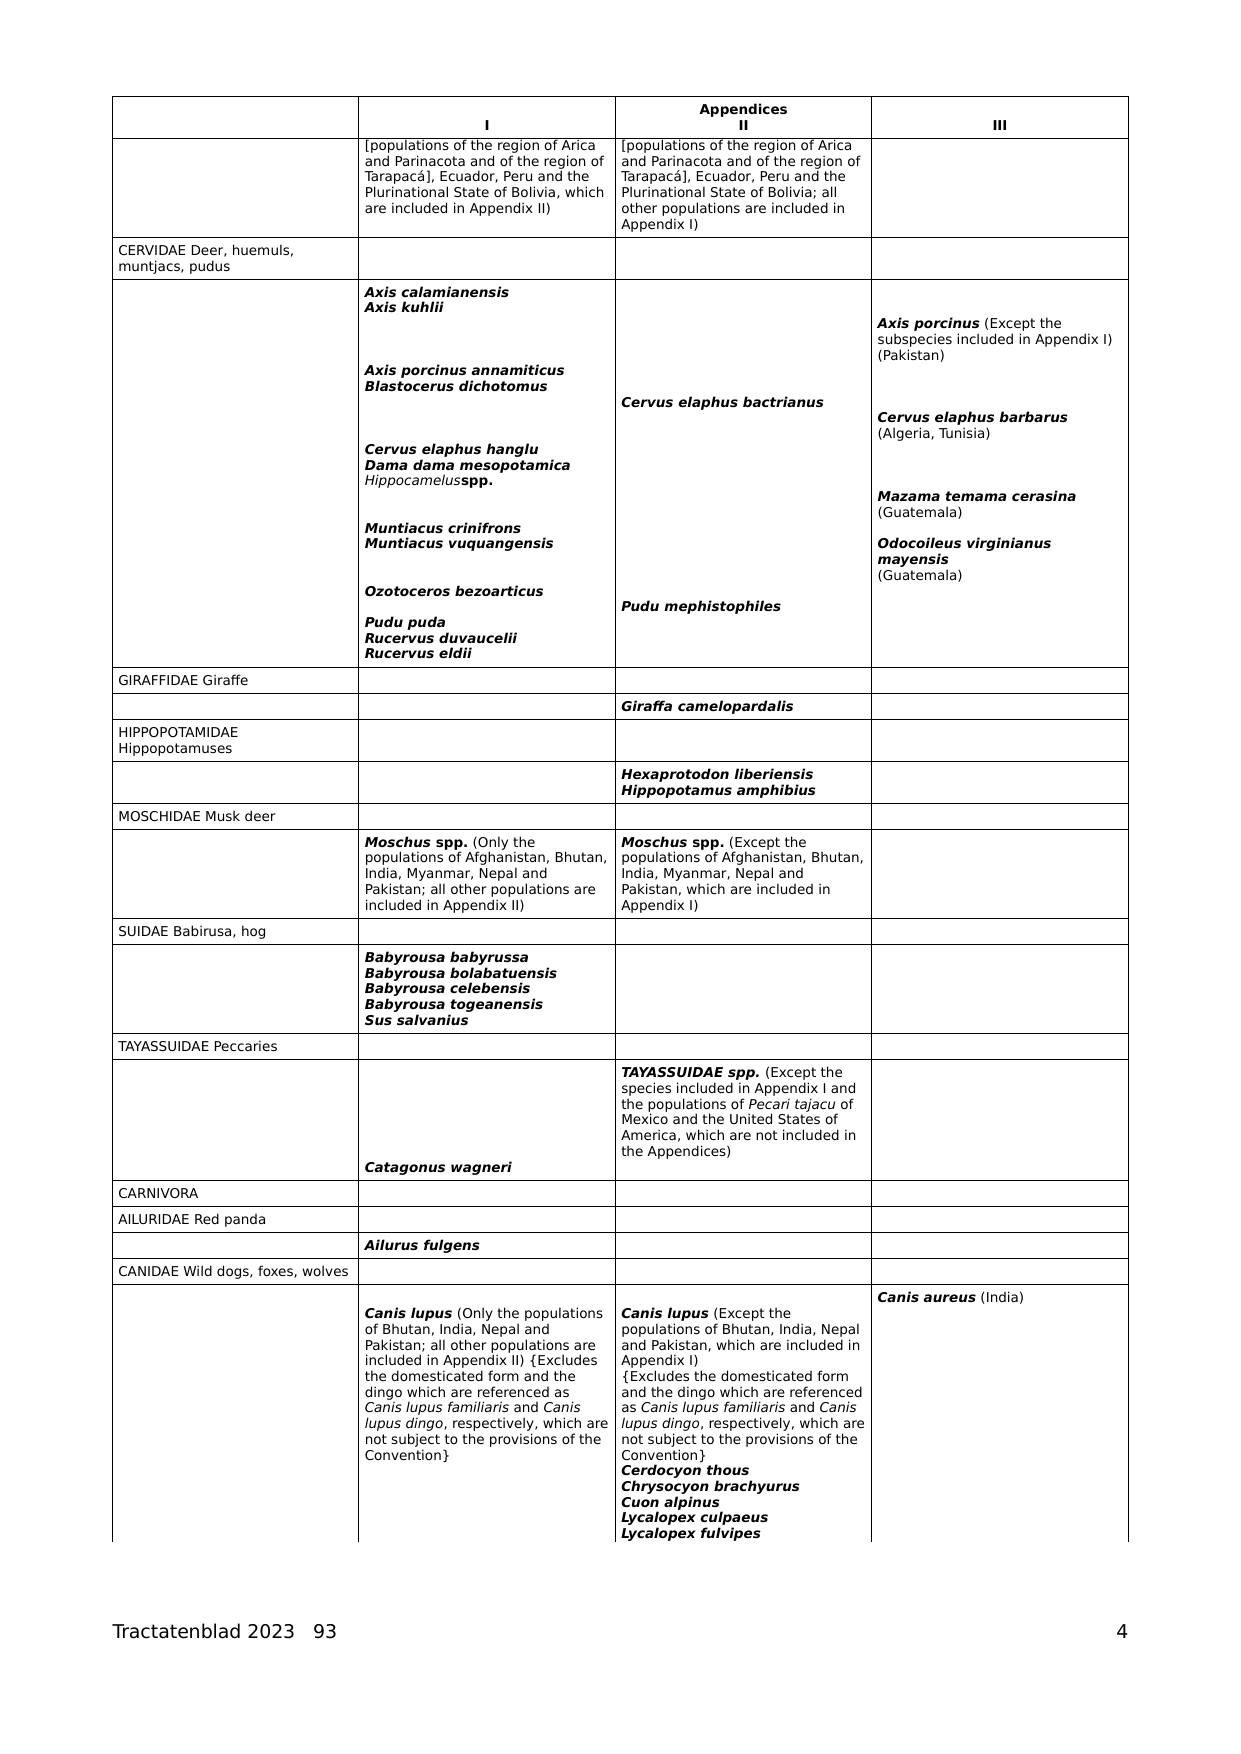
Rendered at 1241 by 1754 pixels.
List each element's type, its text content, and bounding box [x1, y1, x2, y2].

table_cell [359, 1207, 615, 1232]
table_cell [616, 615, 871, 631]
table_cell [113, 997, 358, 1013]
table_cell [359, 1259, 615, 1284]
table_cell [616, 1034, 871, 1059]
table_cell [616, 410, 871, 442]
table_cell [872, 520, 1128, 536]
table_cell [616, 1159, 871, 1180]
table_cell Pudu puda [359, 615, 615, 631]
table_cell [113, 536, 358, 568]
table_cell [359, 505, 615, 520]
table_cell [113, 966, 358, 981]
table_cell [616, 646, 871, 667]
table_cell Axis calamianensis [359, 280, 615, 300]
table_cell [872, 804, 1128, 829]
table_cell [872, 668, 1128, 693]
table_cell [359, 919, 615, 944]
table_header Appendices [616, 97, 871, 117]
table_cell [872, 379, 1128, 394]
table_cell [872, 442, 1128, 457]
table_cell Canis lupus (Only the populations of Bhutan, India, Nepal and Pakistan; all other populations are included in Appendix II) {Excludes the domesticated form and the dingo which are referenced as Canis lupus familiaris and Canis lupus dingo, respectively, which are not subject to the provisions of the Convention} [359, 1306, 615, 1463]
table_cell [113, 1463, 358, 1479]
table_cell [113, 631, 358, 646]
table_cell [872, 981, 1128, 997]
table_cell CANIDAE Wild dogs, foxes, wolves [113, 1259, 358, 1284]
table_cell Hippopotamus amphibius [616, 782, 871, 803]
table_cell [359, 395, 615, 410]
table_cell [872, 1159, 1128, 1180]
table_cell [616, 1207, 871, 1232]
table_cell [616, 520, 871, 536]
table_cell Catagonus wagneri [359, 1159, 615, 1180]
table_cell [113, 1479, 358, 1494]
table_cell [616, 631, 871, 646]
table_cell [616, 1013, 871, 1033]
table_cell Cervus elaphus bactrianus [616, 395, 871, 410]
table_cell I [359, 118, 615, 138]
table_cell Cervus elaphus barbarus (Algeria, Tunisia) [872, 410, 1128, 442]
table_cell [872, 458, 1128, 473]
table_cell [872, 945, 1128, 966]
table_cell [872, 782, 1128, 803]
table_cell HIPPOPOTAMIDAE Hippopotamuses [113, 720, 358, 761]
table_cell [359, 1526, 615, 1542]
table_cell [616, 379, 871, 394]
table_cell [359, 1510, 615, 1526]
table_cell Cuon alpinus [616, 1495, 871, 1510]
table_cell [872, 363, 1128, 379]
table_cell Babyrousa babyrussa [359, 945, 615, 966]
table_cell [872, 1306, 1128, 1463]
table_cell [616, 442, 871, 457]
table_cell [616, 489, 871, 505]
table_cell TAYASSUIDAE spp. (Except the species included in Appendix I and the populations of Pecari tajacu of Mexico and the United States of America, which are not included in the Appendices) [616, 1060, 871, 1159]
table_cell [359, 694, 615, 719]
table_cell [616, 473, 871, 489]
table_cell Ozotoceros bezoarticus [359, 583, 615, 599]
table_cell [113, 316, 358, 363]
table_cell Blastocerus dichotomus [359, 379, 615, 394]
table_cell Canis aureus (India) [872, 1285, 1128, 1306]
table_cell [872, 830, 1128, 918]
table_cell [872, 720, 1128, 761]
table_cell [113, 1233, 358, 1258]
table_cell [359, 720, 615, 761]
table_cell [113, 379, 358, 394]
table_cell [872, 646, 1128, 667]
table_cell [616, 568, 871, 583]
table_cell [616, 316, 871, 363]
table_cell [113, 1013, 358, 1033]
table_cell [616, 1233, 871, 1258]
table_header [113, 97, 358, 117]
table_cell TAYASSUIDAE Peccaries [113, 1034, 358, 1059]
table_cell [616, 981, 871, 997]
table_cell [616, 668, 871, 693]
table_cell [populations of the region of Arica and Parinacota and of the region of Tarapacá], Ecuador, Peru and the Plurinational State of Bolivia, which are included in Appendix II) [359, 139, 615, 237]
table_cell [616, 363, 871, 379]
table_cell [113, 782, 358, 803]
table_cell [872, 1207, 1128, 1232]
table_cell [872, 300, 1128, 316]
table_cell [113, 363, 358, 379]
table_cell [359, 1060, 615, 1159]
table_cell [113, 615, 358, 631]
table_cell [872, 631, 1128, 646]
table_cell [872, 1510, 1128, 1526]
table_cell [872, 762, 1128, 782]
table_cell [872, 1013, 1128, 1033]
table_cell Axis kuhlii [359, 300, 615, 316]
table_cell [113, 473, 358, 489]
table_cell [113, 280, 358, 300]
table_cell [359, 1034, 615, 1059]
table_cell [872, 280, 1128, 300]
table_cell SUIDAE Babirusa, hog [113, 919, 358, 944]
table_cell [113, 118, 358, 138]
table_cell [113, 395, 358, 410]
table_cell [872, 1060, 1128, 1159]
table_cell [113, 762, 358, 782]
table_cell [359, 668, 615, 693]
table_cell [616, 966, 871, 981]
table_cell CERVIDAE Deer, huemuls, muntjacs, pudus [113, 238, 358, 279]
table_cell Ailurus fulgens [359, 1233, 615, 1258]
table_cell [616, 997, 871, 1013]
table_cell [populations of the region of Arica and Parinacota and of the region of Tarapacá], Ecuador, Peru and the Plurinational State of Bolivia; all other populations are included in Appendix I) [616, 139, 871, 237]
table_cell Canis lupus (Except the populations of Bhutan, India, Nepal and Pakistan, which are included in Appendix I) {Excludes the domesticated form and the dingo which are referenced as Canis lupus familiaris and Canis lupus dingo, respectively, which are not subject to the provisions of the Convention} [616, 1306, 871, 1463]
table_cell Moschus spp. (Except the populations of Afghanistan, Bhutan, India, Myanmar, Nepal and Pakistan, which are included in Appendix I) [616, 830, 871, 918]
table_cell [359, 238, 615, 279]
table_cell Rucervus duvaucelii [359, 631, 615, 646]
table_cell Babyrousa bolabatuensis [359, 966, 615, 981]
table_cell [113, 694, 358, 719]
table_cell Axis porcinus annamiticus [359, 363, 615, 379]
table_cell [616, 505, 871, 520]
table_cell [616, 1181, 871, 1206]
table_cell [113, 945, 358, 966]
table_cell [872, 1479, 1128, 1494]
table_cell Cervus elaphus hanglu [359, 442, 615, 457]
table_cell [359, 410, 615, 442]
table_cell [872, 919, 1128, 944]
table_cell [113, 599, 358, 615]
table_cell [113, 520, 358, 536]
table_cell II [616, 118, 871, 138]
table_cell [113, 1510, 358, 1526]
table_cell Sus salvanius [359, 1013, 615, 1033]
table_cell [113, 1060, 358, 1159]
table_cell III [872, 118, 1128, 138]
table_cell [616, 280, 871, 300]
table_cell Lycalopex fulvipes [616, 1526, 871, 1542]
table_cell [113, 1495, 358, 1510]
table_cell [616, 458, 871, 473]
table_cell [359, 782, 615, 803]
table_cell [616, 238, 871, 279]
table_cell [113, 1285, 358, 1306]
table_cell Babyrousa togeanensis [359, 997, 615, 1013]
table_cell Giraffa camelopardalis [616, 694, 871, 719]
table_cell [872, 583, 1128, 599]
table_cell [113, 981, 358, 997]
table_cell Babyrousa celebensis [359, 981, 615, 997]
table_cell Lycalopex culpaeus [616, 1510, 871, 1526]
table_cell [359, 1285, 615, 1306]
table_cell [359, 1463, 615, 1479]
table_cell [113, 505, 358, 520]
table_cell [872, 1233, 1128, 1258]
table_cell (Guatemala) [872, 505, 1128, 520]
table_cell [872, 966, 1128, 981]
table_cell Dama dama mesopotamica [359, 458, 615, 473]
table_cell [872, 395, 1128, 410]
table_cell [359, 762, 615, 782]
table_cell [616, 945, 871, 966]
table_cell Rucervus eldii [359, 646, 615, 667]
table_cell AILURIDAE Red panda [113, 1207, 358, 1232]
table_cell CARNIVORA [113, 1181, 358, 1206]
table_cell Axis porcinus (Except the subspecies included in Appendix I) (Pakistan) [872, 316, 1128, 363]
table_cell [616, 919, 871, 944]
table_cell MOSCHIDAE Musk deer [113, 804, 358, 829]
table_cell [113, 568, 358, 583]
table_cell [616, 583, 871, 599]
table_cell [359, 568, 615, 583]
table_cell [872, 1526, 1128, 1542]
table_cell [359, 599, 615, 615]
table_cell [113, 442, 358, 457]
table_cell [113, 1306, 358, 1463]
table_cell [113, 1159, 358, 1180]
table_cell [616, 720, 871, 761]
table_cell [872, 615, 1128, 631]
table_cell [616, 1285, 871, 1306]
table_cell Hexaprotodon liberiensis [616, 762, 871, 782]
table_cell [359, 316, 615, 363]
table_header [359, 97, 615, 117]
table_cell [872, 599, 1128, 615]
table_cell Cerdocyon thous [616, 1463, 871, 1479]
table_cell Mazama temama cerasina [872, 489, 1128, 505]
table_cell [872, 1495, 1128, 1510]
table_cell Hippocamelusspp. [359, 473, 615, 489]
table_cell GIRAFFIDAE Giraffe [113, 668, 358, 693]
table_cell [616, 1259, 871, 1284]
table_cell [872, 473, 1128, 489]
table_cell Muntiacus vuquangensis [359, 536, 615, 568]
table_cell [872, 694, 1128, 719]
table_cell Moschus spp. (Only the populations of Afghanistan, Bhutan, India, Myanmar, Nepal and Pakistan; all other populations are included in Appendix II) [359, 830, 615, 918]
table_cell [113, 300, 358, 316]
table_cell [113, 139, 358, 237]
table_cell [872, 1463, 1128, 1479]
table_cell [113, 583, 358, 599]
table_header [872, 97, 1128, 117]
table_cell Pudu mephistophiles [616, 599, 871, 615]
table_cell [359, 1479, 615, 1494]
table_cell [113, 458, 358, 473]
table_cell Muntiacus crinifrons [359, 520, 615, 536]
table_cell [359, 1181, 615, 1206]
table_cell [872, 997, 1128, 1013]
table_cell [872, 1034, 1128, 1059]
table_cell [113, 489, 358, 505]
table_cell [616, 804, 871, 829]
table_cell [113, 646, 358, 667]
table_cell Chrysocyon brachyurus [616, 1479, 871, 1494]
table_cell [872, 1181, 1128, 1206]
table_cell (Guatemala) [872, 568, 1128, 583]
table_cell [872, 1259, 1128, 1284]
table_cell [359, 1495, 615, 1510]
table_cell [359, 489, 615, 505]
table_cell [359, 804, 615, 829]
table_cell [113, 1526, 358, 1542]
table_cell [113, 830, 358, 918]
table_cell [616, 300, 871, 316]
table_cell [113, 410, 358, 442]
table_cell [616, 536, 871, 568]
table_cell [872, 238, 1128, 279]
table_cell [872, 139, 1128, 237]
table_cell Odocoileus virginianus mayensis [872, 536, 1128, 568]
